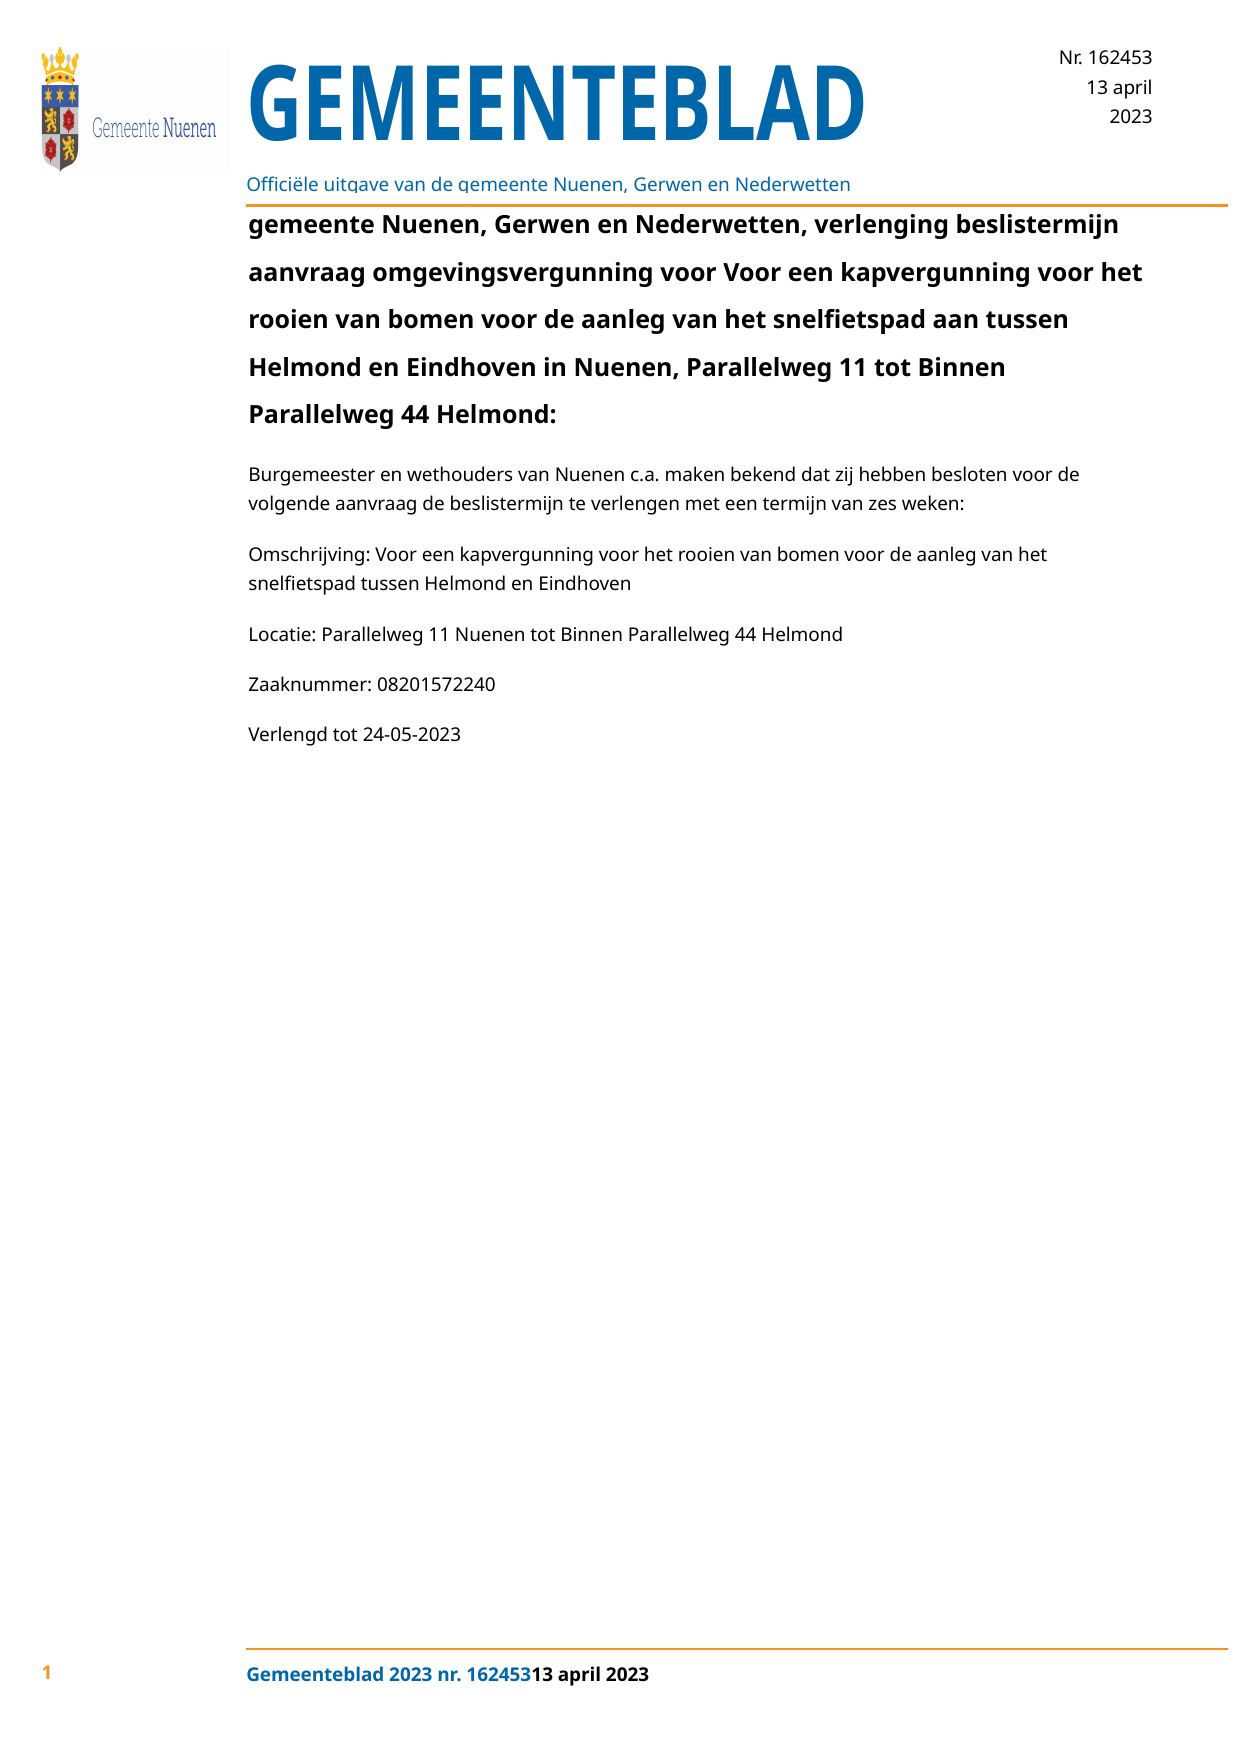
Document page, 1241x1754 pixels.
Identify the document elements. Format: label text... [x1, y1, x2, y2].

text Burgemeester en wethouders van Nuenen c.a. maken bekend dat zij hebben besloten voor de volgende aanvraag de beslistermijn te verlengen met een termijn van zes weken: [248, 461, 1152, 516]
text Locatie: Parallelweg 11 Nuenen tot Binnen Parallelweg 44 Helmond [248, 621, 1152, 646]
text Zaaknummer: 08201572240 [248, 671, 1152, 697]
picture [41, 47, 231, 172]
text gemeente Nuenen, Gerwen en Nederwetten, verlenging beslistermijn aanvraag omgevingsvergunning voor Voor een kapvergunning voor het rooien van bomen voor de aanleg van het snelfietspad aan tussen Helmond en Eindhoven in Nuenen, Parallelweg 11 tot Binnen Parallelweg 44 Helmond: [248, 207, 1152, 431]
text Omschrijving: Voor een kapvergunning voor het rooien van bomen voor de aanleg van het snelfietspad tussen Helmond en Eindhoven [248, 541, 1152, 596]
text Verlengd tot 24-05-2023 [248, 722, 1152, 747]
